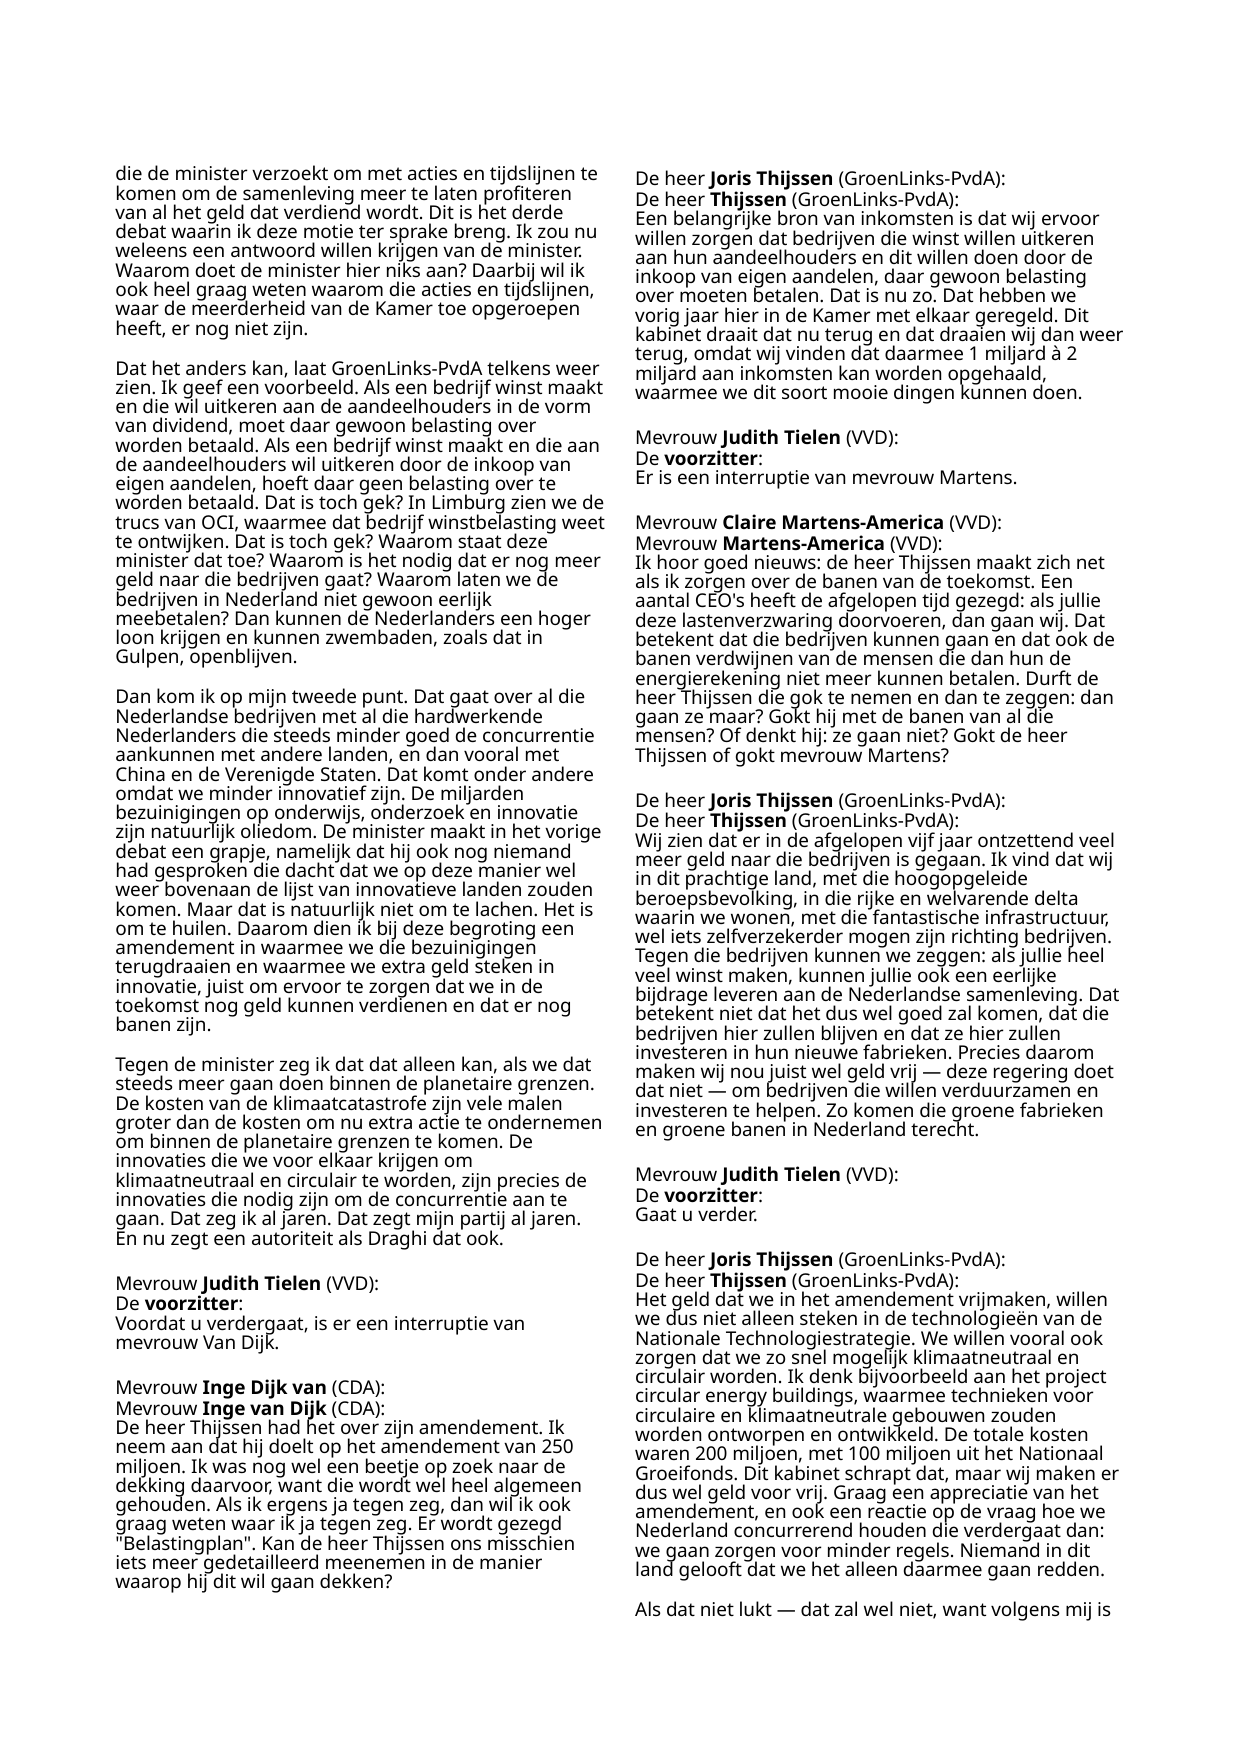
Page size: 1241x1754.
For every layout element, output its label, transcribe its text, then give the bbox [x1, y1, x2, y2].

text Een belangrijke bron van inkomsten is dat wij ervoor willen zorgen dat bedrijven die winst willen uitkeren aan hun aandeelhouders en dit willen doen door de inkoop van eigen aandelen, daar gewoon belasting over moeten betalen. Dat is nu zo. Dat hebben we vorig jaar hier in de Kamer met elkaar geregeld. Dit kabinet draait dat nu terug en dat draaien wij dan weer terug, omdat wij vinden dat daarmee 1 miljard à 2 miljard aan inkomsten kan worden opgehaald, waarmee we dit soort mooie dingen kunnen doen. [635, 210, 1125, 403]
text De heer Joris Thijssen (GroenLinks-PvdA): [635, 787, 1125, 812]
text Mevrouw Claire Martens-America (VVD): [635, 509, 1125, 535]
text Mevrouw Judith Tielen (VVD): [115, 1270, 605, 1295]
text De heer Thijssen (GroenLinks-PvdA): [635, 812, 1125, 832]
text De heer Joris Thijssen (GroenLinks-PvdA): [635, 1246, 1125, 1272]
text Voordat u verdergaat, is er een interruptie van mevrouw Van Dijk. [115, 1315, 605, 1353]
text Tegen de minister zeg ik dat dat alleen kan, als we dat steeds meer gaan doen binnen de planetaire grenzen. De kosten van de klimaatcatastrofe zijn vele malen groter dan de kosten om nu extra actie te ondernemen om binnen de planetaire grenzen te komen. De innovaties die we voor elkaar krijgen om klimaatneutraal en circulair te worden, zijn precies de innovaties die nodig zijn om de concurrentie aan te gaan. Dat zeg ik al jaren. Dat zegt mijn partij al jaren. En nu zegt een autoriteit als Draghi dat ook. [115, 1056, 605, 1249]
text Mevrouw Inge van Dijk (CDA): [115, 1400, 605, 1419]
text Gaat u verder. [635, 1206, 1125, 1225]
text Het geld dat we in het amendement vrijmaken, willen we dus niet alleen steken in de technologieën van de Nationale Technologiestrategie. We willen vooral ook zorgen dat we zo snel mogelijk klimaatneutraal en circulair worden. Ik denk bijvoorbeeld aan het project circular energy buildings, waarmee technieken voor circulaire en klimaatneutrale gebouwen zouden worden ontworpen en ontwikkeld. De totale kosten waren 200 miljoen, met 100 miljoen uit het Nationaal Groeifonds. Dit kabinet schrapt dat, maar wij maken er dus wel geld voor vrij. Graag een appreciatie van het amendement, en ook een reactie op de vraag hoe we Nederland concurrerend houden die verdergaat dan: we gaan zorgen voor minder regels. Niemand in dit land gelooft dat we het alleen daarmee gaan redden. [635, 1291, 1125, 1580]
text De heer Thijssen had het over zijn amendement. Ik neem aan dat hij doelt op het amendement van 250 miljoen. Ik was nog wel een beetje op zoek naar de dekking daarvoor, want die wordt wel heel algemeen gehouden. Als ik ergens ja tegen zeg, dan wil ik ook graag weten waar ik ja tegen zeg. Er wordt gezegd "Belastingplan". Kan de heer Thijssen ons misschien iets meer gedetailleerd meenemen in de manier waarop hij dit wil gaan dekken? [115, 1419, 605, 1592]
text De heer Thijssen (GroenLinks-PvdA): [635, 1272, 1125, 1291]
text De voorzitter: [635, 449, 1125, 469]
text Mevrouw Judith Tielen (VVD): [635, 1161, 1125, 1187]
text Mevrouw Inge Dijk van (CDA): [115, 1374, 605, 1400]
text De voorzitter: [635, 1187, 1125, 1206]
text Dan kom ik op mijn tweede punt. Dat gaat over al die Nederlandse bedrijven met al die hardwerkende Nederlanders die steeds minder goed de concurrentie aankunnen met andere landen, en dan vooral met China en de Verenigde Staten. Dat komt onder andere omdat we minder innovatief zijn. De miljarden bezuinigingen op onderwijs, onderzoek en innovatie zijn natuurlijk oliedom. De minister maakt in het vorige debat een grapje, namelijk dat hij ook nog niemand had gesproken die dacht dat we op deze manier wel weer bovenaan de lijst van innovatieve landen zouden komen. Maar dat is natuurlijk niet om te lachen. Het is om te huilen. Daarom dien ik bij deze begroting een amendement in waarmee we die bezuinigingen terugdraaien en waarmee we extra geld steken in innovatie, juist om ervoor te zorgen dat we in de toekomst nog geld kunnen verdienen en dat er nog banen zijn. [115, 688, 605, 1035]
text Als dat niet lukt — dat zal wel niet, want volgens mij is [635, 1601, 1125, 1620]
text Mevrouw Martens-America (VVD): [635, 535, 1125, 554]
text De heer Thijssen (GroenLinks-PvdA): [635, 191, 1125, 210]
text Dat het anders kan, laat GroenLinks-PvdA telkens weer zien. Ik geef een voorbeeld. Als een bedrijf winst maakt en die wil uitkeren aan de aandeelhouders in de vorm van dividend, moet daar gewoon belasting over worden betaald. Als een bedrijf winst maakt en die aan de aandeelhouders wil uitkeren door de inkoop van eigen aandelen, hoeft daar geen belasting over te worden betaald. Dat is toch gek? In Limburg zien we de trucs van OCI, waarmee dat bedrijf winstbelasting weet te ontwijken. Dat is toch gek? Waarom staat deze minister dat toe? Waarom is het nodig dat er nog meer geld naar die bedrijven gaat? Waarom laten we de bedrijven in Nederland niet gewoon eerlijk meebetalen? Dan kunnen de Nederlanders een hoger loon krijgen en kunnen zwembaden, zoals dat in Gulpen, openblijven. [115, 359, 605, 668]
text die de minister verzoekt om met acties en tijdslijnen te komen om de samenleving meer te laten profiteren van al het geld dat verdiend wordt. Dit is het derde debat waarin ik deze motie ter sprake breng. Ik zou nu weleens een antwoord willen krijgen van de minister. Waarom doet de minister hier niks aan? Daarbij wil ik ook heel graag weten waarom die acties en tijdslijnen, waar de meerderheid van de Kamer toe opgeroepen heeft, er nog niet zijn. [115, 165, 605, 339]
text Er is een interruptie van mevrouw Martens. [635, 469, 1125, 488]
text Wij zien dat er in de afgelopen vijf jaar ontzettend veel meer geld naar die bedrijven is gegaan. Ik vind dat wij in dit prachtige land, met die hoogopgeleide beroepsbevolking, in die rijke en welvarende delta waarin we wonen, met die fantastische infrastructuur, wel iets zelfverzekerder mogen zijn richting bedrijven. Tegen die bedrijven kunnen we zeggen: als jullie heel veel winst maken, kunnen jullie ook een eerlijke bijdrage leveren aan de Nederlandse samenleving. Dat betekent niet dat het dus wel goed zal komen, dat die bedrijven hier zullen blijven en dat ze hier zullen investeren in hun nieuwe fabrieken. Precies daarom maken wij nou juist wel geld vrij — deze regering doet dat niet — om bedrijven die willen verduurzamen en investeren te helpen. Zo komen die groene fabrieken en groene banen in Nederland terecht. [635, 832, 1125, 1140]
text De voorzitter: [115, 1295, 605, 1315]
text Mevrouw Judith Tielen (VVD): [635, 424, 1125, 449]
text De heer Joris Thijssen (GroenLinks-PvdA): [635, 165, 1125, 191]
text Ik hoor goed nieuws: de heer Thijssen maakt zich net als ik zorgen over de banen van de toekomst. Een aantal CEO's heeft de afgelopen tijd gezegd: als jullie deze lastenverzwaring doorvoeren, dan gaan wij. Dat betekent dat die bedrijven kunnen gaan en dat ook de banen verdwijnen van de mensen die dan hun de energierekening niet meer kunnen betalen. Durft de heer Thijssen die gok te nemen en dan te zeggen: dan gaan ze maar? Gokt hij met de banen van al die mensen? Of denkt hij: ze gaan niet? Gokt de heer Thijssen of gokt mevrouw Martens? [635, 554, 1125, 766]
